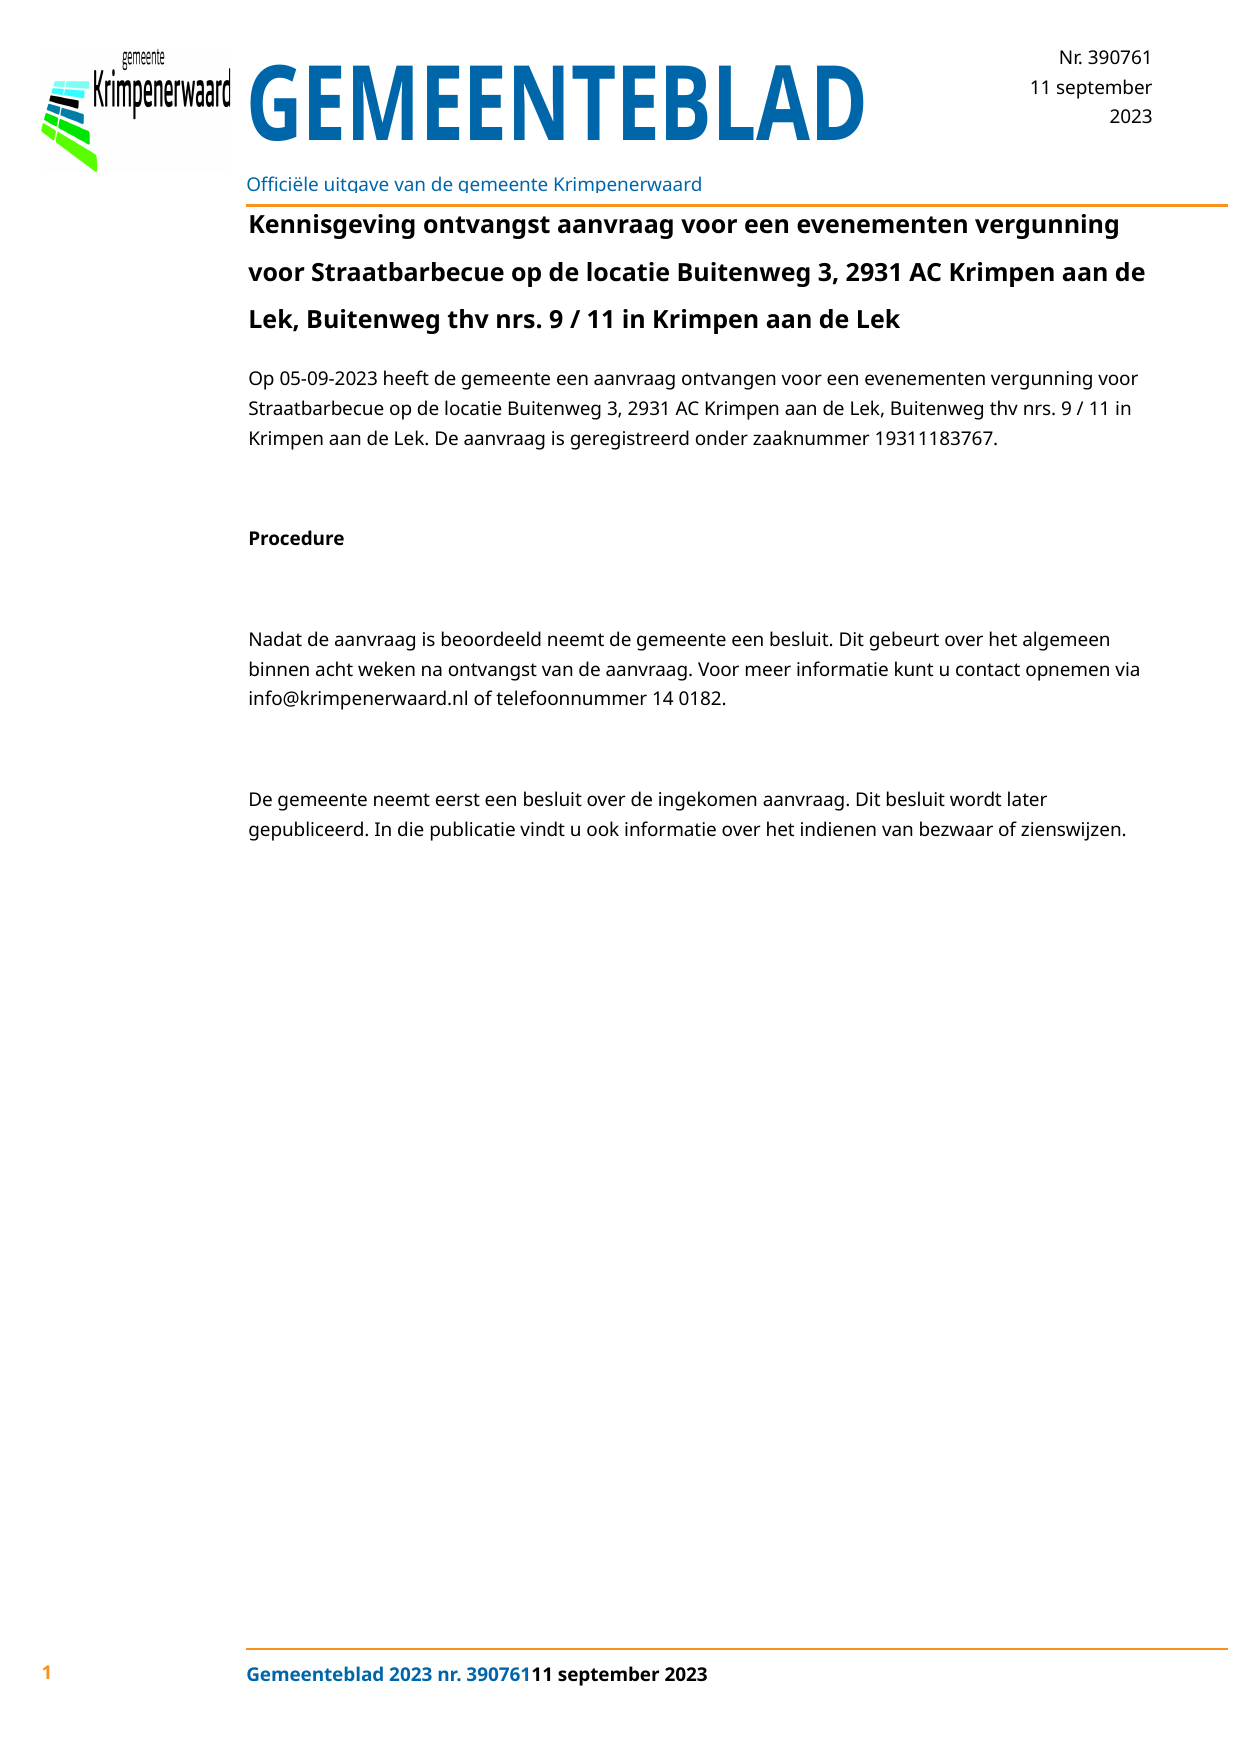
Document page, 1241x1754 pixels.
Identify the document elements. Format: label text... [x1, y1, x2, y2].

picture [41, 47, 231, 172]
text Procedure [248, 526, 1152, 551]
text De gemeente neemt eerst een besluit over de ingekomen aanvraag. Dit besluit wordt later gepubliceerd. In die publicatie vindt u ook informatie over het indienen van bezwaar of zienswijzen. [248, 786, 1152, 842]
text Op 05-09-2023 heeft de gemeente een aanvraag ontvangen voor een evenementen vergunning voor Straatbarbecue op de locatie Buitenweg 3, 2931 AC Krimpen aan de Lek, Buitenweg thv nrs. 9 / 11 in Krimpen aan de Lek. De aanvraag is geregistreerd onder zaaknummer 19311183767. [248, 366, 1152, 450]
text Kennisgeving ontvangst aanvraag voor een evenementen vergunning voor Straatbarbecue op de locatie Buitenweg 3, 2931 AC Krimpen aan de Lek, Buitenweg thv nrs. 9 / 11 in Krimpen aan de Lek [248, 207, 1152, 336]
text Nadat de aanvraag is beoordeeld neemt de gemeente een besluit. Dit gebeurt over het algemeen binnen acht weken na ontvangst van de aanvraag. Voor meer informatie kunt u contact opnemen via info@krimpenerwaard.nl of telefoonnummer 14 0182. [248, 626, 1152, 711]
